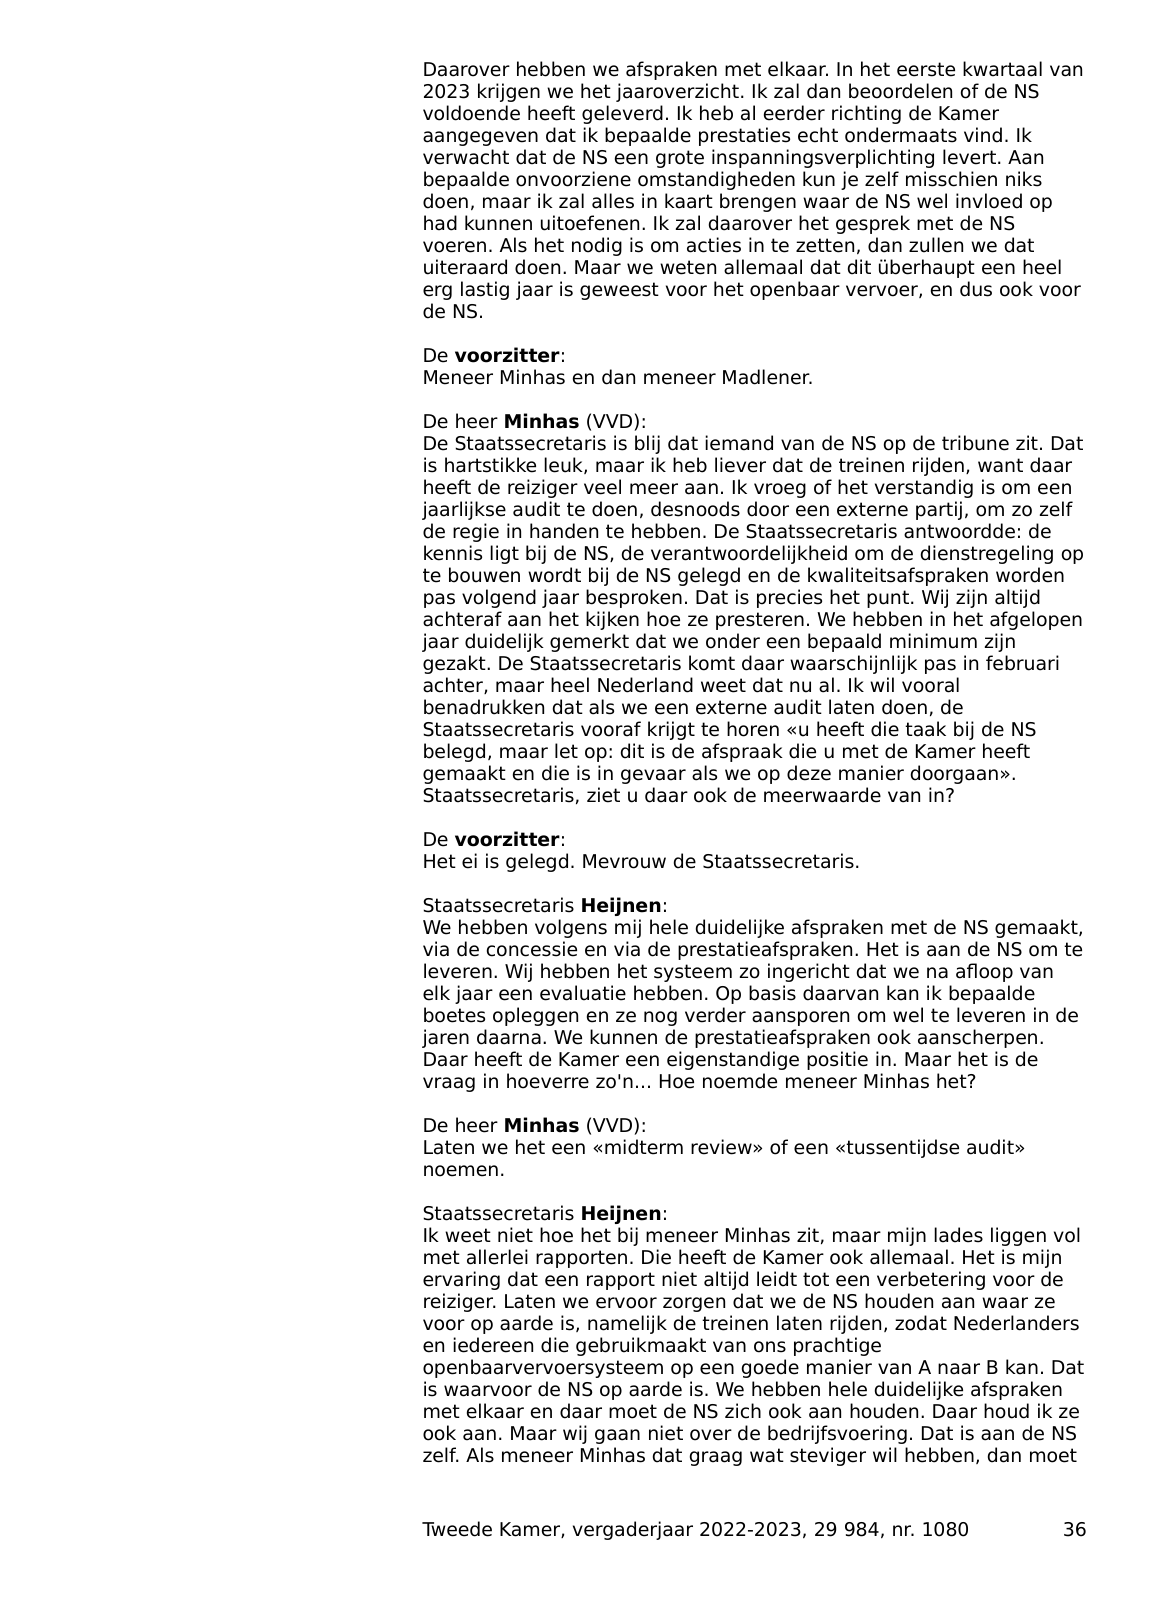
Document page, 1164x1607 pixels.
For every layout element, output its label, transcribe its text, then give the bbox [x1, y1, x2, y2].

text De voorzitter: [422, 829, 1087, 851]
text Staatssecretaris Heijnen: [422, 895, 1087, 917]
text Het ei is gelegd. Mevrouw de Staatssecretaris. [422, 851, 1087, 873]
text De heer Minhas (VVD): [422, 411, 1087, 433]
text Daarover hebben we afspraken met elkaar. In het eerste kwartaal van 2023 krijgen we het jaaroverzicht. Ik zal dan beoordelen of de NS voldoende heeft geleverd. Ik heb al eerder richting de Kamer aangegeven dat ik bepaalde prestaties echt ondermaats vind. Ik verwacht dat de NS een grote inspanningsverplichting levert. Aan bepaalde onvoorziene omstandigheden kun je zelf misschien niks doen, maar ik zal alles in kaart brengen waar de NS wel invloed op had kunnen uitoefenen. Ik zal daarover het gesprek met de NS voeren. Als het nodig is om acties in te zetten, dan zullen we dat uiteraard doen. Maar we weten allemaal dat dit überhaupt een heel erg lastig jaar is geweest voor het openbaar vervoer, en dus ook voor de NS. [422, 59, 1087, 323]
text Laten we het een «midterm review» of een «tussentijdse audit» noemen. [422, 1137, 1087, 1181]
text De Staatssecretaris is blij dat iemand van de NS op de tribune zit. Dat is hartstikke leuk, maar ik heb liever dat de treinen rijden, want daar heeft de reiziger veel meer aan. Ik vroeg of het verstandig is om een jaarlijkse audit te doen, desnoods door een externe partij, om zo zelf de regie in handen te hebben. De Staatssecretaris antwoordde: de kennis ligt bij de NS, de verantwoordelijkheid om de dienstregeling op te bouwen wordt bij de NS gelegd en de kwaliteitsafspraken worden pas volgend jaar besproken. Dat is precies het punt. Wij zijn altijd achteraf aan het kijken hoe ze presteren. We hebben in het afgelopen jaar duidelijk gemerkt dat we onder een bepaald minimum zijn gezakt. De Staatssecretaris komt daar waarschijnlijk pas in februari achter, maar heel Nederland weet dat nu al. Ik wil vooral benadrukken dat als we een externe audit laten doen, de Staatssecretaris vooraf krijgt te horen «u heeft die taak bij de NS belegd, maar let op: dit is de afspraak die u met de Kamer heeft gemaakt en die is in gevaar als we op deze manier doorgaan». Staatssecretaris, ziet u daar ook de meerwaarde van in? [422, 433, 1087, 807]
text Meneer Minhas en dan meneer Madlener. [422, 367, 1087, 389]
text Ik weet niet hoe het bij meneer Minhas zit, maar mijn lades liggen vol met allerlei rapporten. Die heeft de Kamer ook allemaal. Het is mijn ervaring dat een rapport niet altijd leidt tot een verbetering voor de reiziger. Laten we ervoor zorgen dat we de NS houden aan waar ze voor op aarde is, namelijk de treinen laten rijden, zodat Nederlanders en iedereen die gebruikmaakt van ons prachtige openbaarvervoersysteem op een goede manier van A naar B kan. Dat is waarvoor de NS op aarde is. We hebben hele duidelijke afspraken met elkaar en daar moet de NS zich ook aan houden. Daar houd ik ze ook aan. Maar wij gaan niet over de bedrijfsvoering. Dat is aan de NS zelf. Als meneer Minhas dat graag wat steviger wil hebben, dan moet [422, 1225, 1087, 1467]
text De voorzitter: [422, 345, 1087, 367]
text We hebben volgens mij hele duidelijke afspraken met de NS gemaakt, via de concessie en via de prestatieafspraken. Het is aan de NS om te leveren. Wij hebben het systeem zo ingericht dat we na afloop van elk jaar een evaluatie hebben. Op basis daarvan kan ik bepaalde boetes opleggen en ze nog verder aansporen om wel te leveren in de jaren daarna. We kunnen de prestatieafspraken ook aanscherpen. Daar heeft de Kamer een eigenstandige positie in. Maar het is de vraag in hoeverre zo'n... Hoe noemde meneer Minhas het? [422, 917, 1087, 1093]
text Staatssecretaris Heijnen: [422, 1203, 1087, 1225]
text De heer Minhas (VVD): [422, 1115, 1087, 1137]
